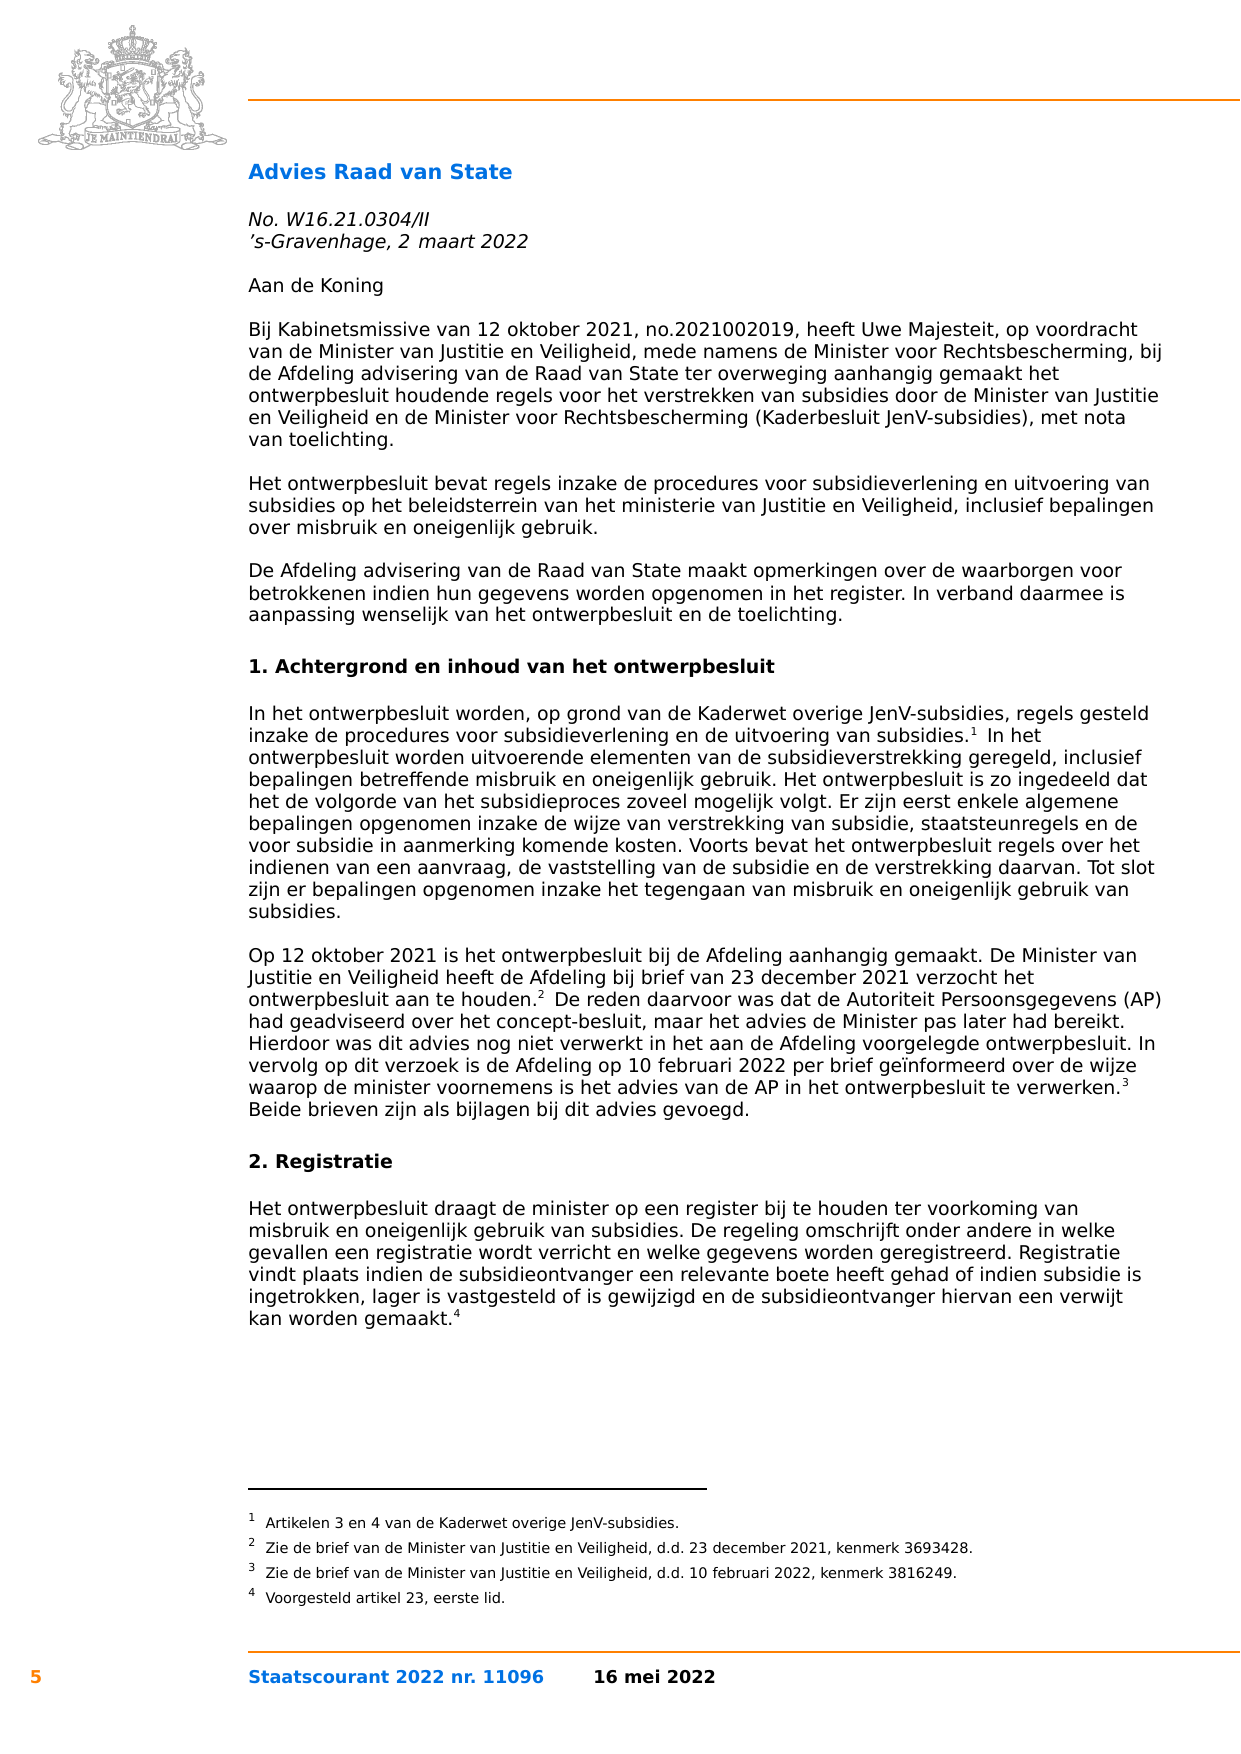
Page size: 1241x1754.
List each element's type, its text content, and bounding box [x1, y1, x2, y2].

subtitle 1. Achtergrond en inhoud van het ontwerpbesluit [248, 656, 1163, 678]
text Het ontwerpbesluit draagt de minister op een register bij te houden ter voorkoming van misbruik en oneigenlijk gebruik van subsidies. De regeling omschrijft onder andere in welke gevallen een registratie wordt verricht en welke gegevens worden geregistreerd. Registratie vindt plaats indien de subsidieontvanger een relevante boete heeft gehad of indien subsidie is ingetrokken, lager is vastgesteld of is gewijzigd en de subsidieontvanger hiervan een verwijt kan worden gemaakt. [248, 1198, 1163, 1330]
text De Afdeling advisering van de Raad van State maakt opmerkingen over de waarborgen voor betrokkenen indien hun gegevens worden opgenomen in het register. In verband daarmee is aanpassing wenselijk van het ontwerpbesluit en de toelichting. [248, 560, 1163, 626]
text Zie de brief van de Minister van Justitie en Veiligheid, d.d. 23 december 2021, kenmerk 3693428. [248, 1536, 1163, 1558]
text Bij Kabinetsmissive van 12 oktober 2021, no.2021002019, heeft Uwe Majesteit, op voordracht van de Minister van Justitie en Veiligheid, mede namens de Minister voor Rechtsbescherming, bij de Afdeling advisering van de Raad van State ter overweging aanhangig gemaakt het ontwerpbesluit houdende regels voor het verstrekken van subsidies door de Minister van Justitie en Veiligheid en de Minister voor Rechtsbescherming (Kaderbesluit JenV-subsidies), met nota van toelichting. [248, 319, 1163, 451]
text Het ontwerpbesluit bevat regels inzake de procedures voor subsidieverlening en uitvoering van subsidies op het beleidsterrein van het ministerie van Justitie en Veiligheid, inclusief bepalingen over misbruik en oneigenlijk gebruik. [248, 473, 1163, 538]
subtitle Advies Raad van State [248, 160, 1163, 184]
text Voorgesteld artikel 23, eerste lid. [248, 1586, 1163, 1608]
picture [38, 25, 227, 150]
text Zie de brief van de Minister van Justitie en Veiligheid, d.d. 10 februari 2022, kenmerk 3816249. [248, 1561, 1163, 1583]
text Aan de Koning [248, 275, 1163, 297]
subtitle 2. Registratie [248, 1151, 1163, 1173]
text Artikelen 3 en 4 van de Kaderwet overige JenV-subsidies. [248, 1511, 1163, 1533]
text In het ontwerpbesluit worden, op grond van de Kaderwet overige JenV-subsidies, regels gesteld inzake de procedures voor subsidieverlening en de uitvoering van subsidies. In het ontwerpbesluit worden uitvoerende elementen van de subsidieverstrekking geregeld, inclusief bepalingen betreffende misbruik en oneigenlijk gebruik. Het ontwerpbesluit is zo ingedeeld dat het de volgorde van het subsidieproces zoveel mogelijk volgt. Er zijn eerst enkele algemene bepalingen opgenomen inzake de wijze van verstrekking van subsidie, staatsteunregels en de voor subsidie in aanmerking komende kosten. Voorts bevat het ontwerpbesluit regels over het indienen van een aanvraag, de vaststelling van de subsidie en de verstrekking daarvan. Tot slot zijn er bepalingen opgenomen inzake het tegengaan van misbruik en oneigenlijk gebruik van subsidies. [248, 703, 1163, 923]
text Op 12 oktober 2021 is het ontwerpbesluit bij de Afdeling aanhangig gemaakt. De Minister van Justitie en Veiligheid heeft de Afdeling bij brief van 23 december 2021 verzocht het ontwerpbesluit aan te houden. De reden daarvoor was dat de Autoriteit Persoonsgegevens (AP) had geadviseerd over het concept-besluit, maar het advies de Minister pas later had bereikt. Hierdoor was dit advies nog niet verwerkt in het aan de Afdeling voorgelegde ontwerpbesluit. In vervolg op dit verzoek is de Afdeling op 10 februari 2022 per brief geïnformeerd over de wijze waarop de minister voornemens is het advies van de AP in het ontwerpbesluit te verwerken. Beide brieven zijn als bijlagen bij dit advies gevoegd. [248, 945, 1163, 1121]
text No. W16.21.0304/II [248, 209, 1163, 231]
text ’s-Gravenhage, 2 maart 2022 [248, 231, 1163, 253]
